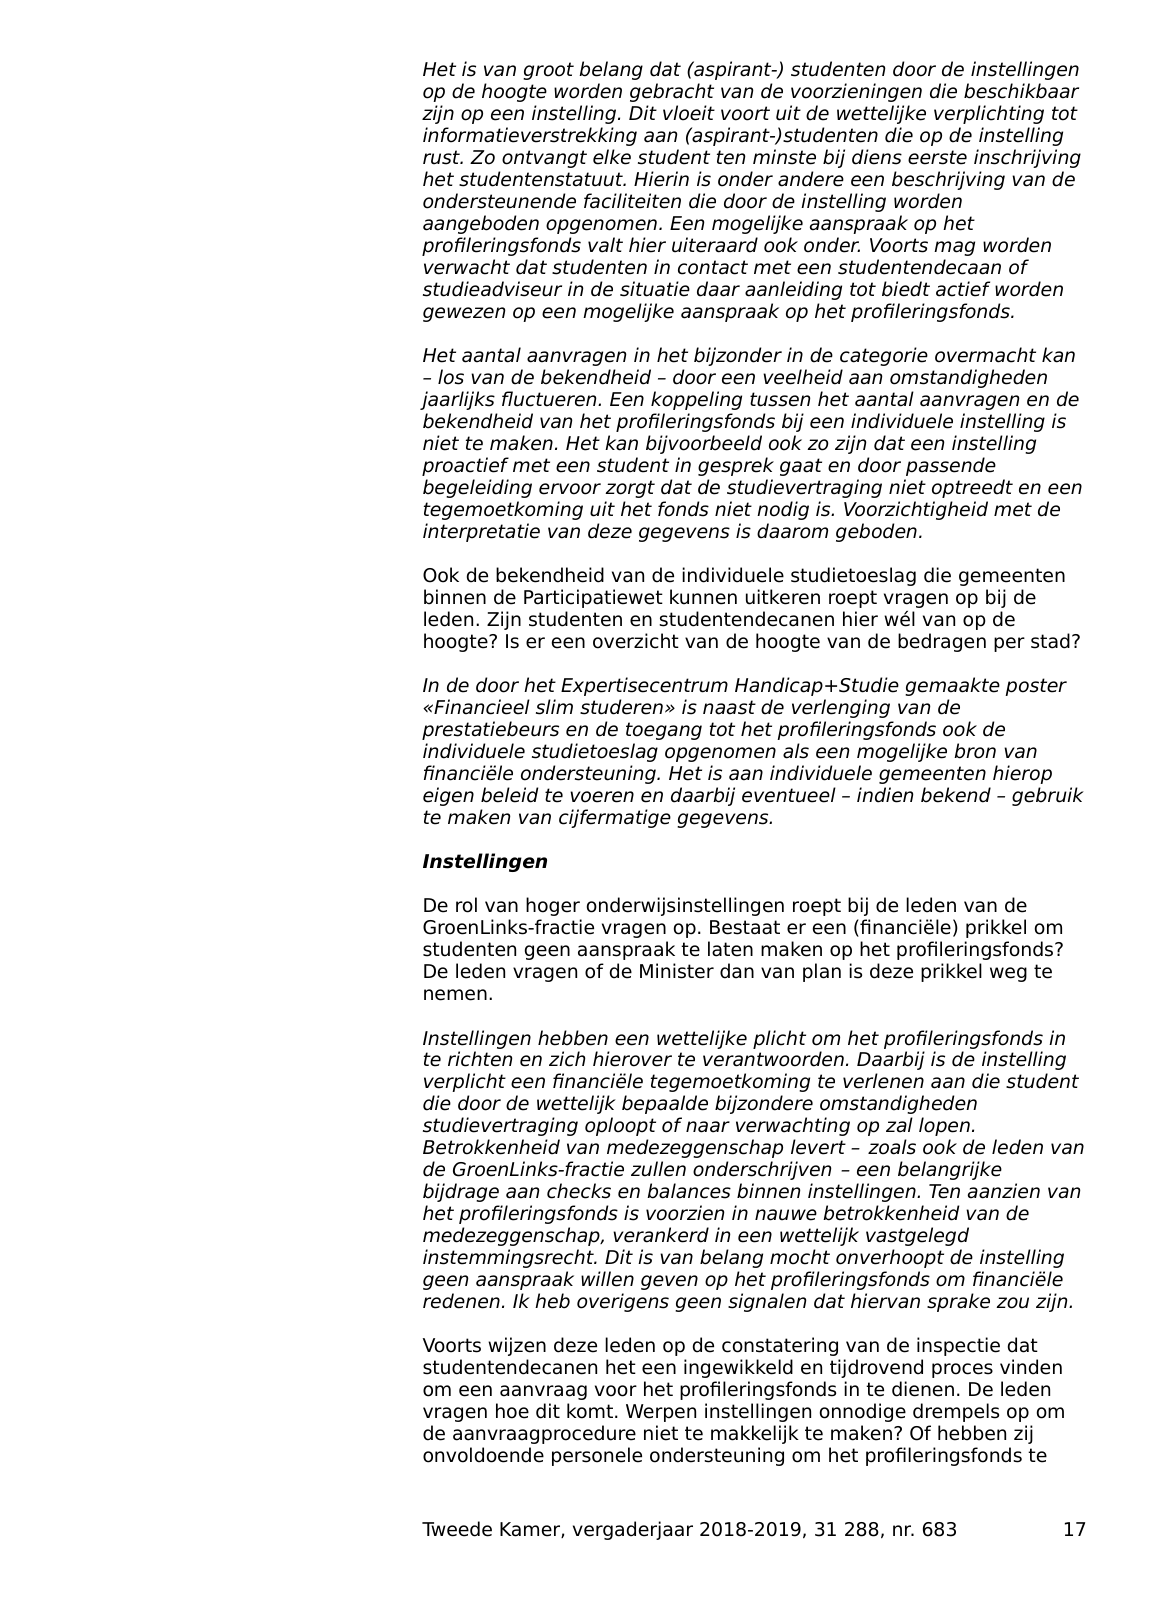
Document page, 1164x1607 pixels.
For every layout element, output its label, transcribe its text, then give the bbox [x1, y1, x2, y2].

subtitle Instellingen [422, 851, 1087, 873]
text Instellingen hebben een wettelijke plicht om het profileringsfonds in te richten en zich hierover te verantwoorden. Daarbij is de instelling verplicht een financiële tegemoetkoming te verlenen aan die student die door de wettelijk bepaalde bijzondere omstandigheden studievertraging oploopt of naar verwachting op zal lopen. Betrokkenheid van medezeggenschap levert – zoals ook de leden van de GroenLinks-fractie zullen onderschrijven – een belangrijke bijdrage aan checks en balances binnen instellingen. Ten aanzien van het profileringsfonds is voorzien in nauwe betrokkenheid van de medezeggenschap, verankerd in een wettelijk vastgelegd instemmingsrecht. Dit is van belang mocht onverhoopt de instelling geen aanspraak willen geven op het profileringsfonds om financiële redenen. Ik heb overigens geen signalen dat hiervan sprake zou zijn. [422, 1027, 1087, 1313]
text Het is van groot belang dat (aspirant-) studenten door de instellingen op de hoogte worden gebracht van de voorzieningen die beschikbaar zijn op een instelling. Dit vloeit voort uit de wettelijke verplichting tot informatieverstrekking aan (aspirant-)studenten die op de instelling rust. Zo ontvangt elke student ten minste bij diens eerste inschrijving het studentenstatuut. Hierin is onder andere een beschrijving van de ondersteunende faciliteiten die door de instelling worden aangeboden opgenomen. Een mogelijke aanspraak op het profileringsfonds valt hier uiteraard ook onder. Voorts mag worden verwacht dat studenten in contact met een studentendecaan of studieadviseur in de situatie daar aanleiding tot biedt actief worden gewezen op een mogelijke aanspraak op het profileringsfonds. [422, 59, 1087, 323]
text In de door het Expertisecentrum Handicap+Studie gemaakte poster «Financieel slim studeren» is naast de verlenging van de prestatiebeurs en de toegang tot het profileringsfonds ook de individuele studietoeslag opgenomen als een mogelijke bron van financiële ondersteuning. Het is aan individuele gemeenten hierop eigen beleid te voeren en daarbij eventueel – indien bekend – gebruik te maken van cijfermatige gegevens. [422, 675, 1087, 829]
text Het aantal aanvragen in het bijzonder in de categorie overmacht kan – los van de bekendheid – door een veelheid aan omstandigheden jaarlijks fluctueren. Een koppeling tussen het aantal aanvragen en de bekendheid van het profileringsfonds bij een individuele instelling is niet te maken. Het kan bijvoorbeeld ook zo zijn dat een instelling proactief met een student in gesprek gaat en door passende begeleiding ervoor zorgt dat de studievertraging niet optreedt en een tegemoetkoming uit het fonds niet nodig is. Voorzichtigheid met de interpretatie van deze gegevens is daarom geboden. [422, 345, 1087, 543]
text De rol van hoger onderwijsinstellingen roept bij de leden van de GroenLinks-fractie vragen op. Bestaat er een (financiële) prikkel om studenten geen aanspraak te laten maken op het profileringsfonds? De leden vragen of de Minister dan van plan is deze prikkel weg te nemen. [422, 895, 1087, 1005]
text Ook de bekendheid van de individuele studietoeslag die gemeenten binnen de Participatiewet kunnen uitkeren roept vragen op bij de leden. Zijn studenten en studentendecanen hier wél van op de hoogte? Is er een overzicht van de hoogte van de bedragen per stad? [422, 565, 1087, 653]
text Voorts wijzen deze leden op de constatering van de inspectie dat studentendecanen het een ingewikkeld en tijdrovend proces vinden om een aanvraag voor het profileringsfonds in te dienen. De leden vragen hoe dit komt. Werpen instellingen onnodige drempels op om de aanvraagprocedure niet te makkelijk te maken? Of hebben zij onvoldoende personele ondersteuning om het profileringsfonds te [422, 1335, 1087, 1467]
